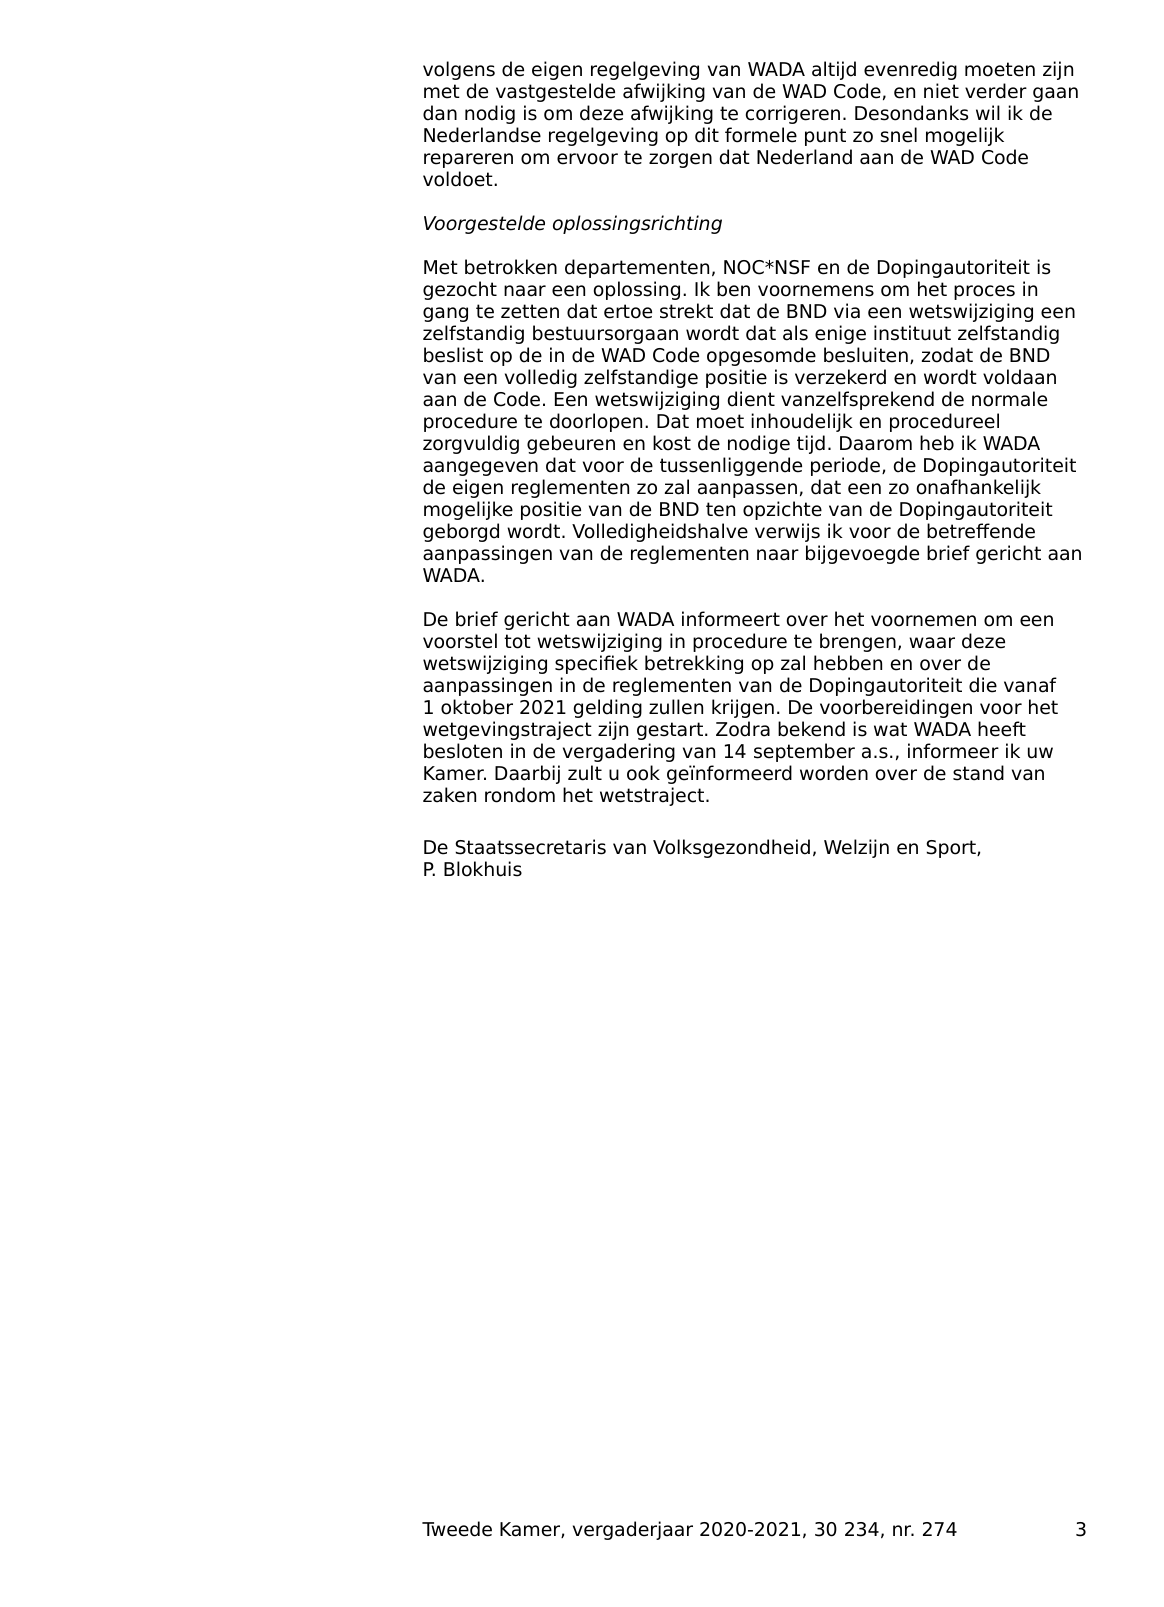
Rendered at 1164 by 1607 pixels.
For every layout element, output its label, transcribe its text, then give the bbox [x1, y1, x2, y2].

text volgens de eigen regelgeving van WADA altijd evenredig moeten zijn met de vastgestelde afwijking van de WAD Code, en niet verder gaan dan nodig is om deze afwijking te corrigeren. Desondanks wil ik de Nederlandse regelgeving op dit formele punt zo snel mogelijk repareren om ervoor te zorgen dat Nederland aan de WAD Code voldoet. [422, 59, 1087, 191]
text Met betrokken departementen, NOC*NSF en de Dopingautoriteit is gezocht naar een oplossing. Ik ben voornemens om het proces in gang te zetten dat ertoe strekt dat de BND via een wetswijziging een zelfstandig bestuursorgaan wordt dat als enige instituut zelfstandig beslist op de in de WAD Code opgesomde besluiten, zodat de BND van een volledig zelfstandige positie is verzekerd en wordt voldaan aan de Code. Een wetswijziging dient vanzelfsprekend de normale procedure te doorlopen. Dat moet inhoudelijk en procedureel zorgvuldig gebeuren en kost de nodige tijd. Daarom heb ik WADA aangegeven dat voor de tussenliggende periode, de Dopingautoriteit de eigen reglementen zo zal aanpassen, dat een zo onafhankelijk mogelijke positie van de BND ten opzichte van de Dopingautoriteit geborgd wordt. Volledigheidshalve verwijs ik voor de betreffende aanpassingen van de reglementen naar bijgevoegde brief gericht aan WADA. [422, 257, 1087, 587]
subtitle Voorgestelde oplossingsrichting [422, 213, 1087, 235]
text De Staatssecretaris van Volksgezondheid, Welzijn en Sport, P. Blokhuis [422, 837, 1087, 881]
text De brief gericht aan WADA informeert over het voornemen om een voorstel tot wetswijziging in procedure te brengen, waar deze wetswijziging specifiek betrekking op zal hebben en over de aanpassingen in de reglementen van de Dopingautoriteit die vanaf 1 oktober 2021 gelding zullen krijgen. De voorbereidingen voor het wetgevingstraject zijn gestart. Zodra bekend is wat WADA heeft besloten in de vergadering van 14 september a.s., informeer ik uw Kamer. Daarbij zult u ook geïnformeerd worden over de stand van zaken rondom het wetstraject. [422, 609, 1087, 807]
